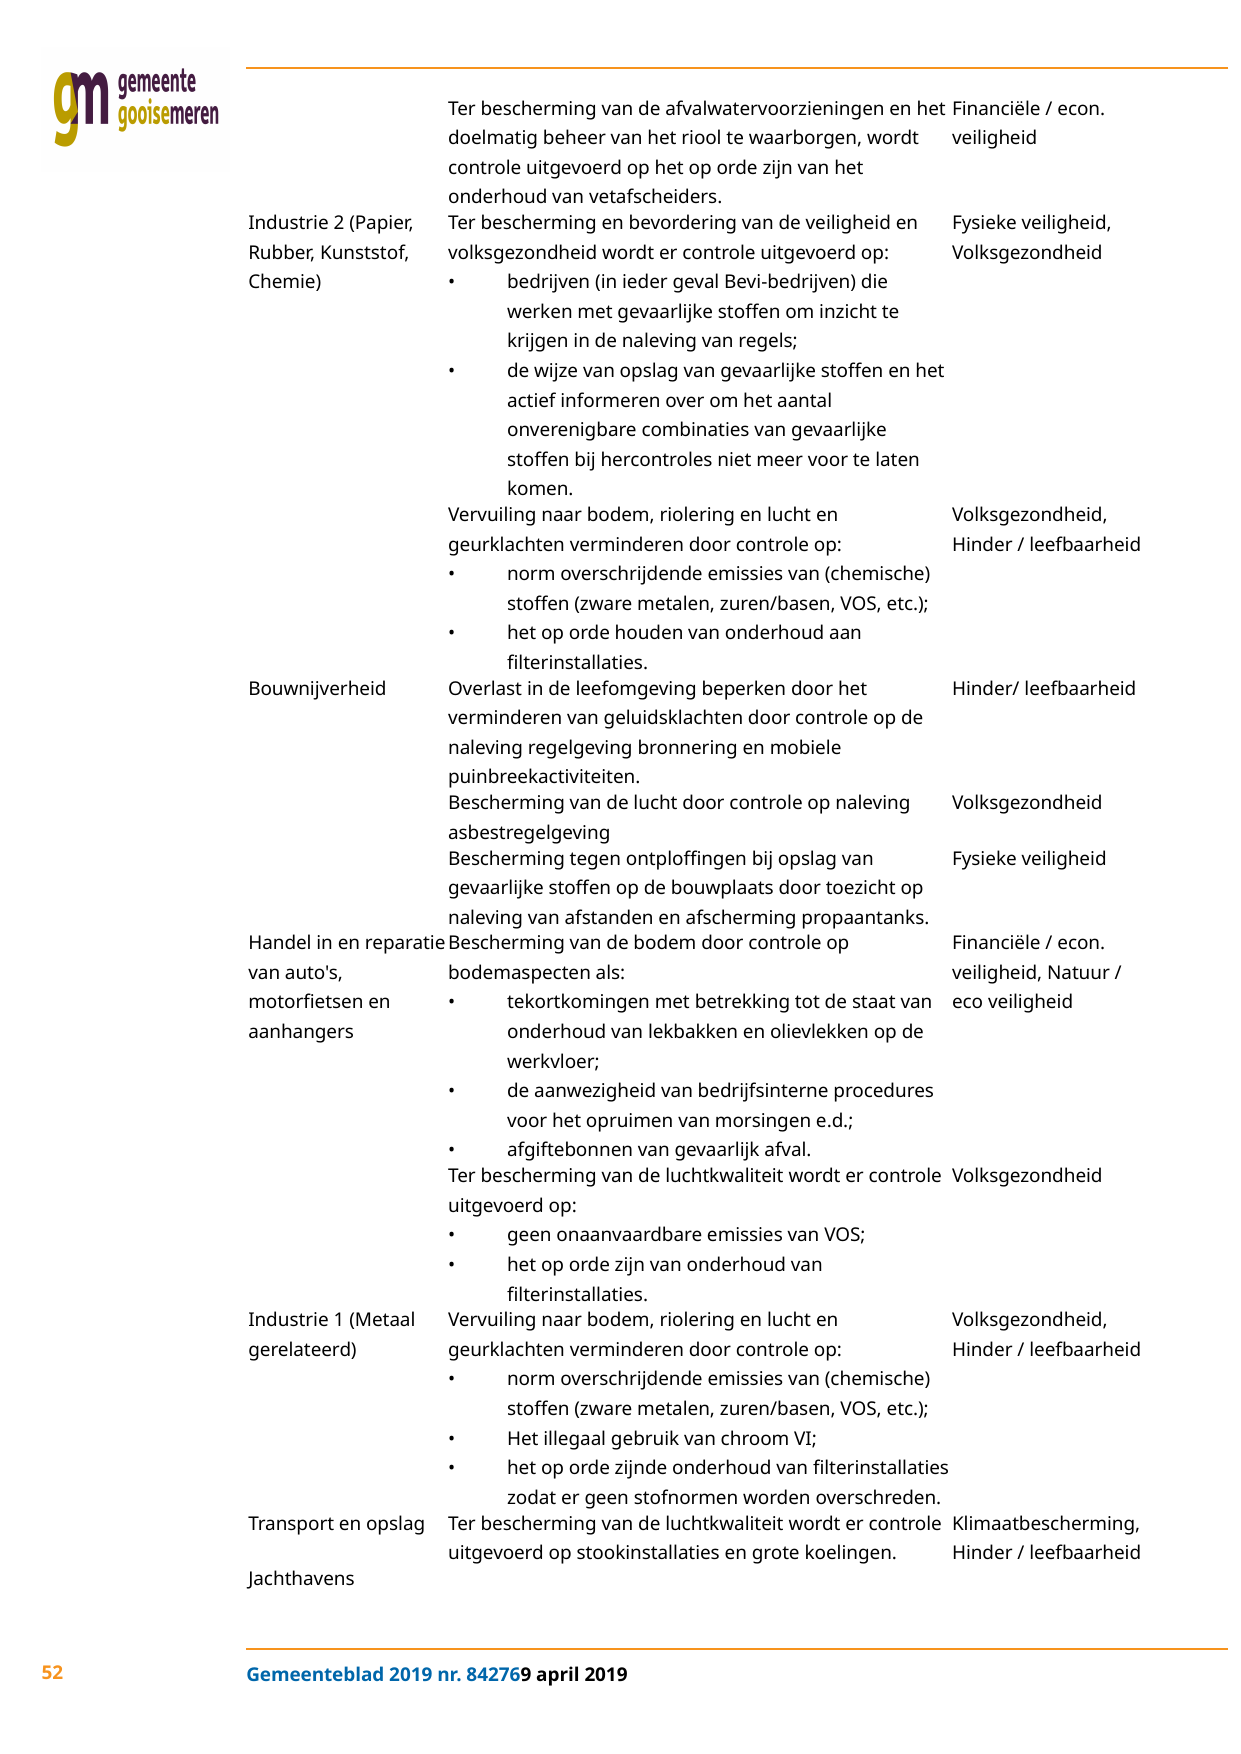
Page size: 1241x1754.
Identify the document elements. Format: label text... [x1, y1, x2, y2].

table_cell [448, 1565, 952, 1591]
table_cell Industrie 2 (Papier, Rubber, Kunststof, Chemie) [248, 209, 448, 501]
table_cell Bescherming van de lucht door controle op naleving asbestregelgeving [448, 789, 952, 845]
table_cell Vervuiling naar bodem, riolering en lucht en geurklachten verminderen door controle op: norm overschrijdende emissies van (chemische) stoffen (zware metalen, zuren/basen, VOS, etc.); het op orde houden van onderhoud aan filterinstallaties. [448, 501, 952, 675]
table_cell Klimaatbescherming, Hinder / leefbaarheid [952, 1510, 1152, 1565]
table_cell Bescherming tegen ontploffingen bij opslag van gevaarlijke stoffen op de bouwplaats door toezicht op naleving van afstanden en afscherming propaantanks. [448, 845, 952, 929]
table_cell Jachthavens [248, 1565, 448, 1591]
table_cell [248, 95, 448, 209]
table_cell Overlast in de leefomgeving beperken door het verminderen van geluidsklachten door controle op de naleving regelgeving bronnering en mobiele puinbreekactiviteiten. [448, 675, 952, 789]
table_cell Volksgezondheid [952, 1163, 1152, 1306]
table_cell Vervuiling naar bodem, riolering en lucht en geurklachten verminderen door controle op: norm overschrijdende emissies van (chemische) stoffen (zware metalen, zuren/basen, VOS, etc.); Het illegaal gebruik van chroom VI; het op orde zijnde onderhoud van filterinstallaties zodat er geen stofnormen worden overschreden. [448, 1306, 952, 1510]
table_cell Bouwnijverheid [248, 675, 448, 789]
table_cell Volksgezondheid, Hinder / leefbaarheid [952, 501, 1152, 675]
table_cell Ter bescherming van de luchtkwaliteit wordt er controle uitgevoerd op: geen onaanvaardbare emissies van VOS; het op orde zijn van onderhoud van filterinstallaties. [448, 1163, 952, 1306]
table_cell [952, 1565, 1152, 1591]
table_cell [248, 845, 448, 929]
table_cell Ter bescherming van de afvalwatervoorzieningen en het doelmatig beheer van het riool te waarborgen, wordt controle uitgevoerd op het op orde zijn van het onderhoud van vetafscheiders. [448, 95, 952, 209]
table_cell Hinder/ leefbaarheid [952, 675, 1152, 789]
table_cell [248, 1163, 448, 1306]
table_cell Financiële / econ. veiligheid [952, 95, 1152, 209]
table_cell Volksgezondheid, Hinder / leefbaarheid [952, 1306, 1152, 1510]
table_cell Fysieke veiligheid, Volksgezondheid [952, 209, 1152, 501]
picture [41, 47, 231, 172]
table_cell [248, 501, 448, 675]
table_cell [248, 789, 448, 845]
table_cell Fysieke veiligheid [952, 845, 1152, 929]
table_cell Ter bescherming van de luchtkwaliteit wordt er controle uitgevoerd op stookinstallaties en grote koelingen. [448, 1510, 952, 1565]
table_cell Ter bescherming en bevordering van de veiligheid en volksgezondheid wordt er controle uitgevoerd op: bedrijven (in ieder geval Bevi-bedrijven) die werken met gevaarlijke stoffen om inzicht te krijgen in de naleving van regels; de wijze van opslag van gevaarlijke stoffen en het actief informeren over om het aantal onverenigbare combinaties van gevaarlijke stoffen bij hercontroles niet meer voor te laten komen. [448, 209, 952, 501]
table_cell Handel in en reparatie van auto's, motorfietsen en aanhangers [248, 930, 448, 1162]
table_cell Financiële / econ. veiligheid, Natuur / eco veiligheid [952, 930, 1152, 1162]
table_cell Volksgezondheid [952, 789, 1152, 845]
table_cell Bescherming van de bodem door controle op bodemaspecten als: tekortkomingen met betrekking tot de staat van onderhoud van lekbakken en olievlekken op de werkvloer; de aanwezigheid van bedrijfsinterne procedures voor het opruimen van morsingen e.d.; afgiftebonnen van gevaarlijk afval. [448, 930, 952, 1162]
table_cell Transport en opslag [248, 1510, 448, 1565]
table_cell Industrie 1 (Metaal gerelateerd) [248, 1306, 448, 1510]
